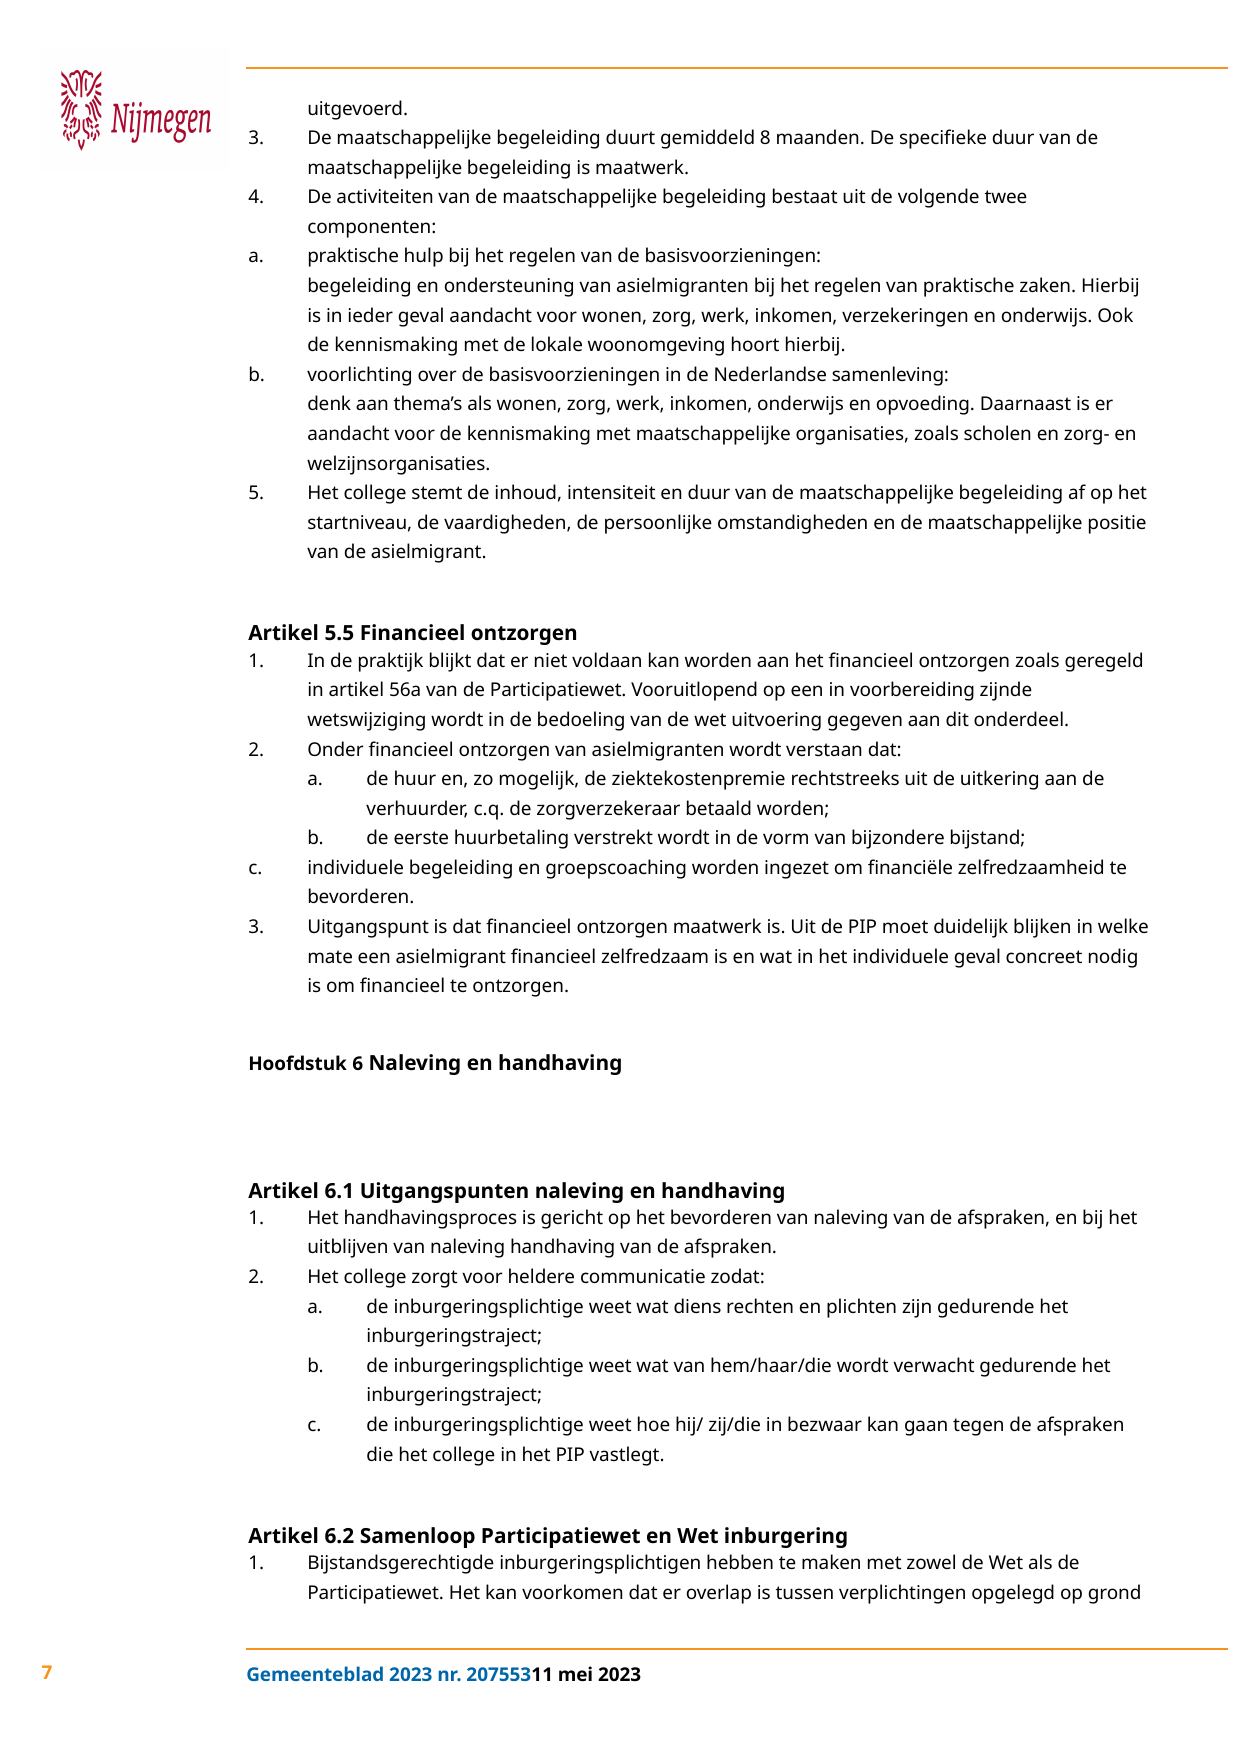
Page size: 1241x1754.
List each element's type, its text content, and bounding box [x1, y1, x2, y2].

list De maatschappelijke begeleiding duurt gemiddeld 8 maanden. De specifieke duur van de maatschappelijke begeleiding is maatwerk. [248, 124, 1152, 180]
list de eerste huurbetaling verstrekt wordt in de vorm van bijzondere bijstand; [307, 824, 1152, 850]
list de inburgeringsplichtige weet hoe hij/ zij/die in bezwaar kan gaan tegen de afspraken die het college in het PIP vastlegt. [307, 1411, 1152, 1467]
list de inburgeringsplichtige weet wat van hem/haar/die wordt verwacht gedurende het inburgeringstraject; [307, 1352, 1152, 1407]
list de inburgeringsplichtige weet wat diens rechten en plichten zijn gedurende het inburgeringstraject; [307, 1293, 1152, 1348]
list individuele begeleiding en groepscoaching worden ingezet om financiële zelfredzaamheid te bevorderen. [248, 854, 1152, 909]
list De activiteiten van de maatschappelijke begeleiding bestaat uit de volgende twee componenten: [248, 183, 1152, 239]
text Artikel 5.5 Financieel ontzorgen [248, 618, 1152, 647]
picture [41, 47, 231, 172]
list begeleiding en ondersteuning van asielmigranten bij het regelen van praktische zaken. Hierbij is in ieder geval aandacht voor wonen, zorg, werk, inkomen, verzekeringen en onderwijs. Ook de kennismaking met de lokale woonomgeving hoort hierbij. [248, 272, 1152, 357]
list denk aan thema’s als wonen, zorg, werk, inkomen, onderwijs en opvoeding. Daarnaast is er aandacht voor de kennismaking met maatschappelijke organisaties, zoals scholen en zorg- en welzijnsorganisaties. [248, 391, 1152, 476]
list uitgevoerd. [248, 95, 1152, 121]
list voorlichting over de basisvoorzieningen in de Nederlandse samenleving: [248, 361, 1152, 387]
list praktische hulp bij het regelen van de basisvoorzieningen: [248, 243, 1152, 268]
list Het handhavingsproces is gericht op het bevorderen van naleving van de afspraken, en bij het uitblijven van naleving handhaving van de afspraken. [248, 1204, 1152, 1259]
list Bijstandsgerechtigde inburgeringsplichtigen hebben te maken met zowel de Wet als de Participatiewet. Het kan voorkomen dat er overlap is tussen verplichtingen opgelegd op grond [248, 1549, 1152, 1604]
list In de praktijk blijkt dat er niet voldaan kan worden aan het financieel ontzorgen zoals geregeld in artikel 56a van de Participatiewet. Vooruitlopend op een in voorbereiding zijnde wetswijziging wordt in de bedoeling van de wet uitvoering gegeven aan dit onderdeel. [248, 647, 1152, 732]
list Het college stemt de inhoud, intensiteit en duur van de maatschappelijke begeleiding af op het startniveau, de vaardigheden, de persoonlijke omstandigheden en de maatschappelijke positie van de asielmigrant. [248, 479, 1152, 564]
list Het college zorgt voor heldere communicatie zodat: [248, 1263, 1152, 1289]
text Artikel 6.1 Uitgangspunten naleving en handhaving [248, 1176, 1152, 1204]
text Hoofdstuk 6 Naleving en handhaving [248, 1048, 1152, 1076]
list Uitgangspunt is dat financieel ontzorgen maatwerk is. Uit de PIP moet duidelijk blijken in welke mate een asielmigrant financieel zelfredzaam is en wat in het individuele geval concreet nodig is om financieel te ontzorgen. [248, 913, 1152, 998]
list de huur en, zo mogelijk, de ziektekostenpremie rechtstreeks uit de uitkering aan de verhuurder, c.q. de zorgverzekeraar betaald worden; [307, 765, 1152, 821]
list Onder financieel ontzorgen van asielmigranten wordt verstaan dat: [248, 736, 1152, 761]
text Artikel 6.2 Samenloop Participatiewet en Wet inburgering [248, 1521, 1152, 1549]
